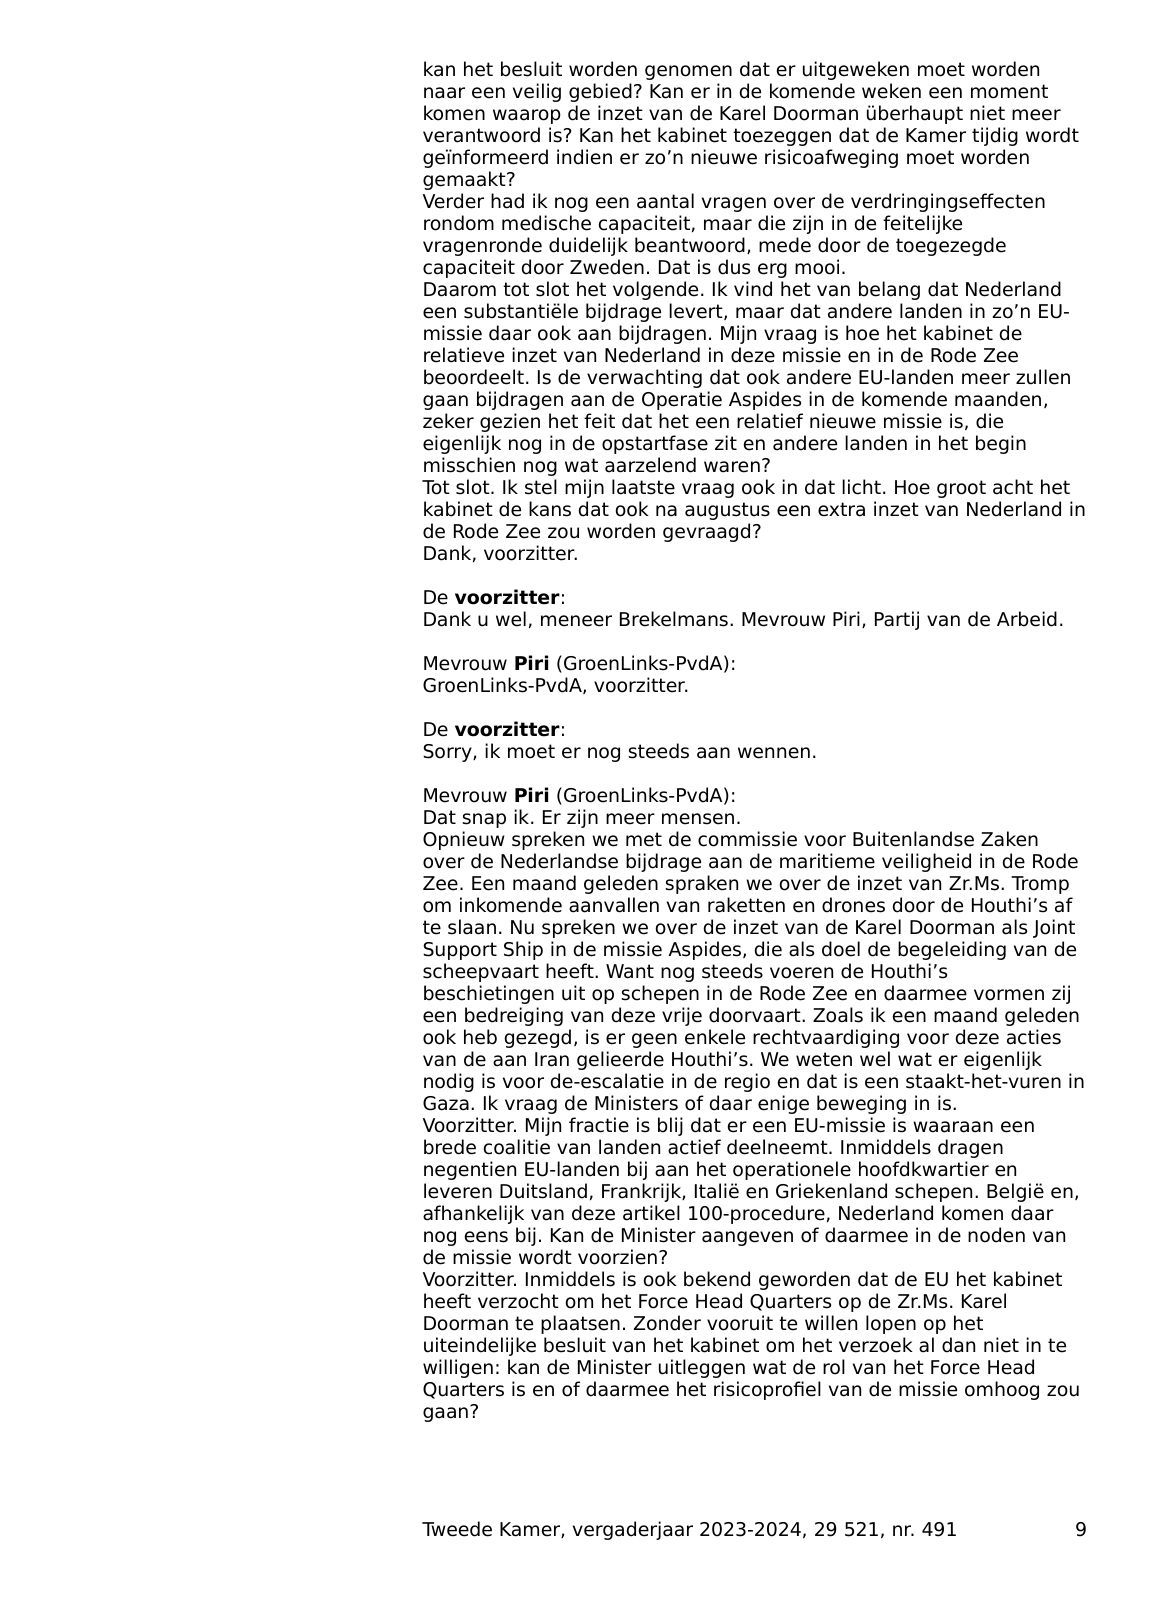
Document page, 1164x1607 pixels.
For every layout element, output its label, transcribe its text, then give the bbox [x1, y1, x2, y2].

text Dat snap ik. Er zijn meer mensen. [422, 807, 1087, 829]
text Dank u wel, meneer Brekelmans. Mevrouw Piri, Partij van de Arbeid. [422, 609, 1087, 631]
text GroenLinks-PvdA, voorzitter. [422, 675, 1087, 697]
text Voorzitter. Inmiddels is ook bekend geworden dat de EU het kabinet heeft verzocht om het Force Head Quarters op de Zr.Ms. Karel Doorman te plaatsen. Zonder vooruit te willen lopen op het uiteindelijke besluit van het kabinet om het verzoek al dan niet in te willigen: kan de Minister uitleggen wat de rol van het Force Head Quarters is en of daarmee het risicoprofiel van de missie omhoog zou gaan? [422, 1269, 1087, 1423]
text Voorzitter. Mijn fractie is blij dat er een EU-missie is waaraan een brede coalitie van landen actief deelneemt. Inmiddels dragen negentien EU-landen bij aan het operationele hoofdkwartier en leveren Duitsland, Frankrijk, Italië en Griekenland schepen. België en, afhankelijk van deze artikel 100-procedure, Nederland komen daar nog eens bij. Kan de Minister aangeven of daarmee in de noden van de missie wordt voorzien? [422, 1115, 1087, 1269]
text Sorry, ik moet er nog steeds aan wennen. [422, 741, 1087, 763]
text Verder had ik nog een aantal vragen over de verdringingseffecten rondom medische capaciteit, maar die zijn in de feitelijke vragenronde duidelijk beantwoord, mede door de toegezegde capaciteit door Zweden. Dat is dus erg mooi. [422, 191, 1087, 279]
text Dank, voorzitter. [422, 543, 1087, 564]
text Opnieuw spreken we met de commissie voor Buitenlandse Zaken over de Nederlandse bijdrage aan de maritieme veiligheid in de Rode Zee. Een maand geleden spraken we over de inzet van Zr.Ms. Tromp om inkomende aanvallen van raketten en drones door de Houthi’s af te slaan. Nu spreken we over de inzet van de Karel Doorman als Joint Support Ship in de missie Aspides, die als doel de begeleiding van de scheepvaart heeft. Want nog steeds voeren de Houthi’s beschietingen uit op schepen in de Rode Zee en daarmee vormen zij een bedreiging van deze vrije doorvaart. Zoals ik een maand geleden ook heb gezegd, is er geen enkele rechtvaardiging voor deze acties van de aan Iran gelieerde Houthi’s. We weten wel wat er eigenlijk nodig is voor de-escalatie in de regio en dat is een staakt-het-vuren in Gaza. Ik vraag de Ministers of daar enige beweging in is. [422, 829, 1087, 1115]
text De voorzitter: [422, 719, 1087, 741]
text Tot slot. Ik stel mijn laatste vraag ook in dat licht. Hoe groot acht het kabinet de kans dat ook na augustus een extra inzet van Nederland in de Rode Zee zou worden gevraagd? [422, 477, 1087, 543]
text De voorzitter: [422, 587, 1087, 609]
text kan het besluit worden genomen dat er uitgeweken moet worden naar een veilig gebied? Kan er in de komende weken een moment komen waarop de inzet van de Karel Doorman überhaupt niet meer verantwoord is? Kan het kabinet toezeggen dat de Kamer tijdig wordt geïnformeerd indien er zo’n nieuwe risicoafweging moet worden gemaakt? [422, 59, 1087, 191]
text Daarom tot slot het volgende. Ik vind het van belang dat Nederland een substantiële bijdrage levert, maar dat andere landen in zo’n EU-missie daar ook aan bijdragen. Mijn vraag is hoe het kabinet de relatieve inzet van Nederland in deze missie en in de Rode Zee beoordeelt. Is de verwachting dat ook andere EU-landen meer zullen gaan bijdragen aan de Operatie Aspides in de komende maanden, zeker gezien het feit dat het een relatief nieuwe missie is, die eigenlijk nog in de opstartfase zit en andere landen in het begin misschien nog wat aarzelend waren? [422, 279, 1087, 477]
text Mevrouw Piri (GroenLinks-PvdA): [422, 785, 1087, 807]
text Mevrouw Piri (GroenLinks-PvdA): [422, 653, 1087, 675]
